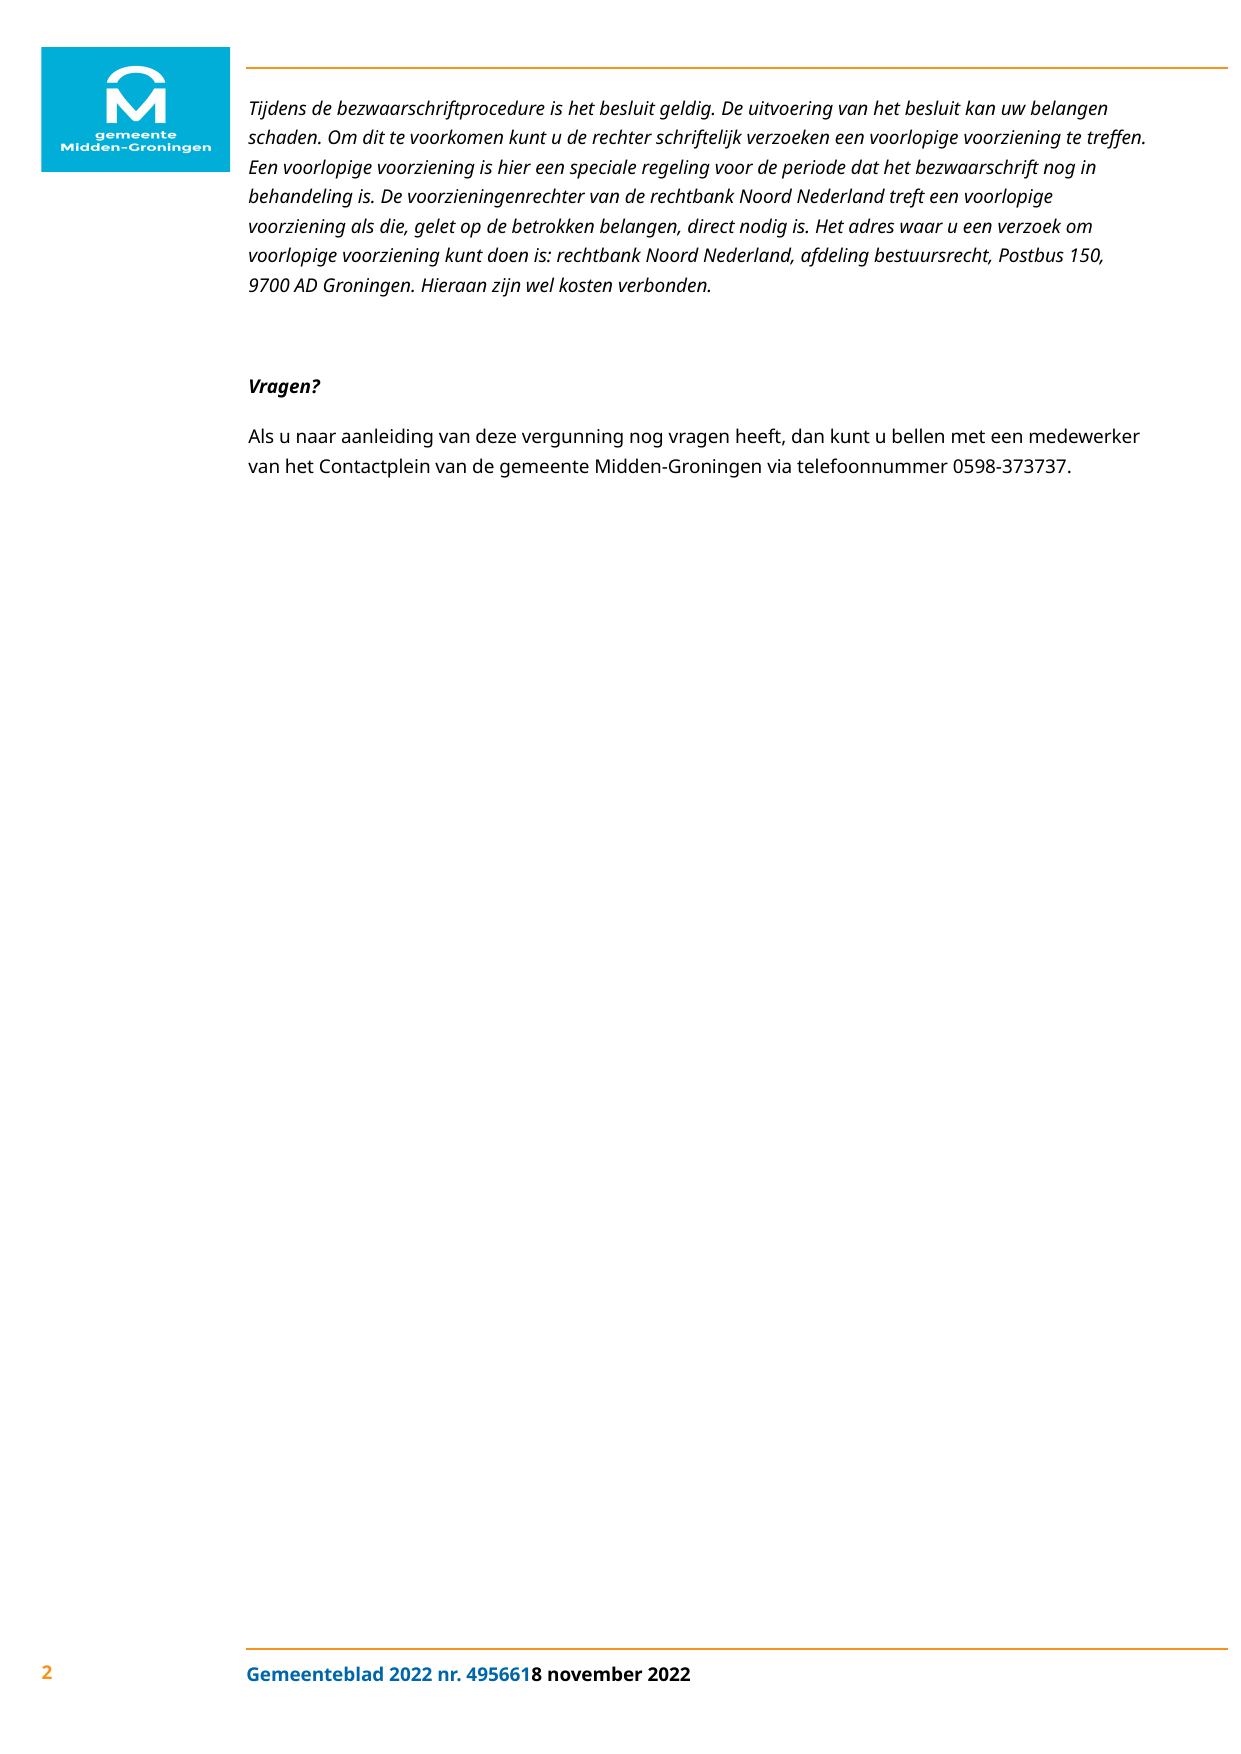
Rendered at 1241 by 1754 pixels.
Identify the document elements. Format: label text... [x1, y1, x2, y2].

text Vragen? [248, 373, 1152, 399]
picture [107, 89, 165, 122]
text Tijdens de bezwaarschriftprocedure is het besluit geldig. De uitvoering van het besluit kan uw belangen schaden. Om dit te voorkomen kunt u de rechter schriftelijk verzoeken een voorlopige voorziening te treffen. Een voorlopige voorziening is hier een speciale regeling voor de periode dat het bezwaarschrift nog in behandeling is. De voorzieningenrechter van de rechtbank Noord Nederland treft een voorlopige voorziening als die, gelet op de betrokken belangen, direct nodig is. Het adres waar u een verzoek om voorlopige voorziening kunt doen is: rechtbank Noord Nederland, afdeling bestuursrecht, Postbus 150, 9700 AD Groningen. Hieraan zijn wel kosten verbonden. [248, 95, 1152, 298]
picture [184, 146, 190, 153]
picture [108, 66, 164, 82]
text Als u naar aanleiding van deze vergunning nog vragen heeft, dan kunt u bellen met een medewerker van het Contactplein van de gemeente Midden-Groningen via telefoonnummer 0598-373737. [248, 423, 1152, 479]
